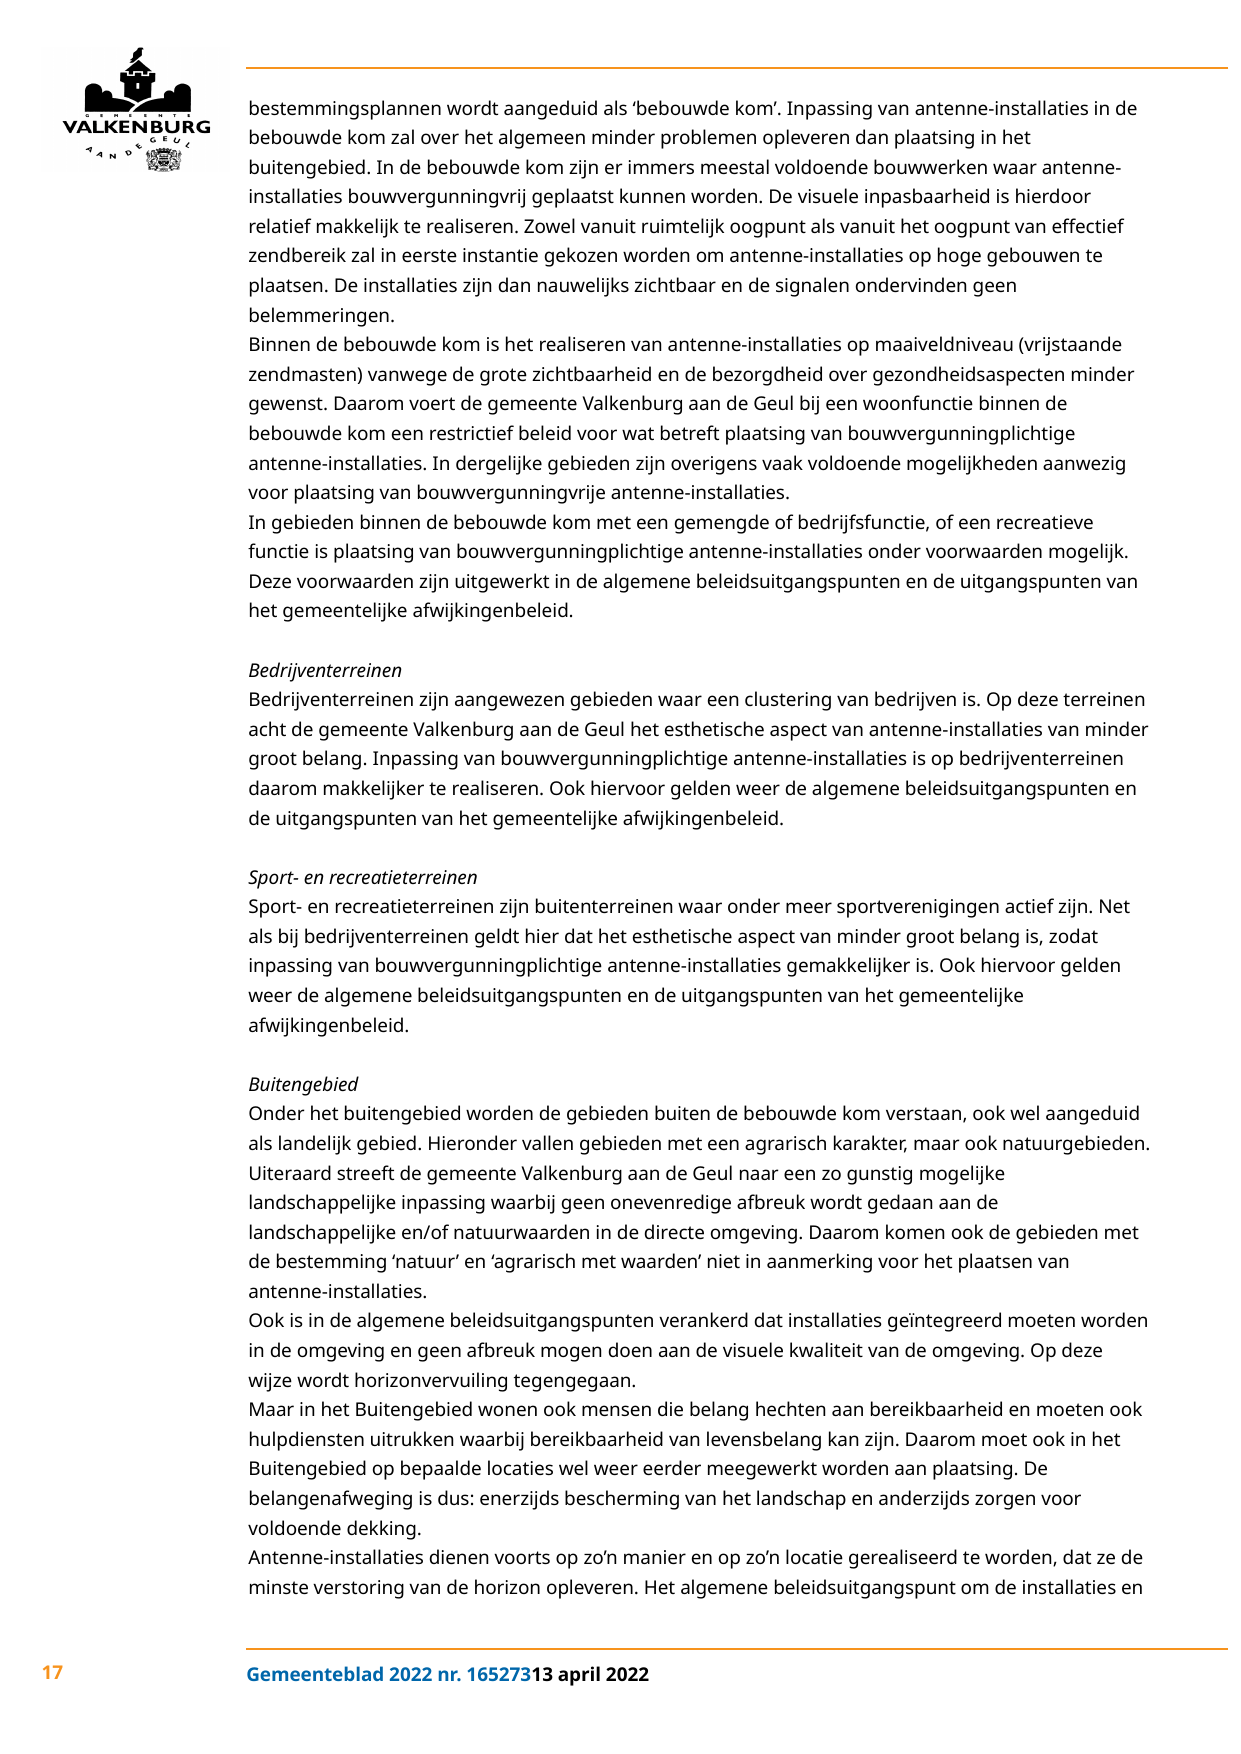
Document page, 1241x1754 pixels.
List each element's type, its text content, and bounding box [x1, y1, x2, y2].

picture [41, 47, 231, 172]
text bestemmingsplannen wordt aangeduid als ‘bebouwde kom’. Inpassing van antenne-installaties in de bebouwde kom zal over het algemeen minder problemen opleveren dan plaatsing in het buitengebied. In de bebouwde kom zijn er immers meestal voldoende bouwwerken waar antenne-installaties bouwvergunningvrij geplaatst kunnen worden. De visuele inpasbaarheid is hierdoor relatief makkelijk te realiseren. Zowel vanuit ruimtelijk oogpunt als vanuit het oogpunt van effectief zendbereik zal in eerste instantie gekozen worden om antenne-installaties op hoge gebouwen te plaatsen. De installaties zijn dan nauwelijks zichtbaar en de signalen ondervinden geen belemmeringen. [248, 95, 1152, 328]
text Uiteraard streeft de gemeente Valkenburg aan de Geul naar een zo gunstig mogelijke landschappelijke inpassing waarbij geen onevenredige afbreuk wordt gedaan aan de landschappelijke en/of natuurwaarden in de directe omgeving. Daarom komen ook de gebieden met de bestemming ‘natuur’ en ‘agrarisch met waarden’ niet in aanmerking voor het plaatsen van antenne-installaties. [248, 1160, 1152, 1304]
text Sport- en recreatieterreinen zijn buitenterreinen waar onder meer sportverenigingen actief zijn. Net als bij bedrijventerreinen geldt hier dat het esthetische aspect van minder groot belang is, zodat inpassing van bouwvergunningplichtige antenne-installaties gemakkelijker is. Ook hiervoor gelden weer de algemene beleidsuitgangspunten en de uitgangspunten van het gemeentelijke afwijkingenbeleid. [248, 893, 1152, 1038]
text Ook is in de algemene beleidsuitgangspunten verankerd dat installaties geïntegreerd moeten worden in de omgeving en geen afbreuk mogen doen aan de visuele kwaliteit van de omgeving. Op deze wijze wordt horizonvervuiling tegengegaan. [248, 1308, 1152, 1393]
text Binnen de bebouwde kom is het realiseren van antenne-installaties op maaiveldniveau (vrijstaande zendmasten) vanwege de grote zichtbaarheid en de bezorgdheid over gezondheidsaspecten minder gewenst. Daarom voert de gemeente Valkenburg aan de Geul bij een woonfunctie binnen de bebouwde kom een restrictief beleid voor wat betreft plaatsing van bouwvergunningplichtige antenne-installaties. In dergelijke gebieden zijn overigens vaak voldoende mogelijkheden aanwezig voor plaatsing van bouwvergunningvrije antenne-installaties. [248, 331, 1152, 505]
text Sport- en recreatieterreinen [248, 864, 1152, 890]
text Bedrijventerreinen [248, 657, 1152, 683]
text Antenne-installaties dienen voorts op zo’n manier en op zo’n locatie gerealiseerd te worden, dat ze de minste verstoring van de horizon opleveren. Het algemene beleidsuitgangspunt om de installaties en [248, 1544, 1152, 1600]
text Maar in het Buitengebied wonen ook mensen die belang hechten aan bereikbaarheid en moeten ook hulpdiensten uitrukken waarbij bereikbaarheid van levensbelang kan zijn. Daarom moet ook in het Buitengebied op bepaalde locaties wel weer eerder meegewerkt worden aan plaatsing. De belangenafweging is dus: enerzijds bescherming van het landschap en anderzijds zorgen voor voldoende dekking. [248, 1396, 1152, 1541]
text Onder het buitengebied worden de gebieden buiten de bebouwde kom verstaan, ook wel aangeduid als landelijk gebied. Hieronder vallen gebieden met een agrarisch karakter, maar ook natuurgebieden. [248, 1101, 1152, 1156]
text In gebieden binnen de bebouwde kom met een gemengde of bedrijfsfunctie, of een recreatieve functie is plaatsing van bouwvergunningplichtige antenne-installaties onder voorwaarden mogelijk. Deze voorwaarden zijn uitgewerkt in de algemene beleidsuitgangspunten en de uitgangspunten van het gemeentelijke afwijkingenbeleid. [248, 509, 1152, 623]
text Bedrijventerreinen zijn aangewezen gebieden waar een clustering van bedrijven is. Op deze terreinen acht de gemeente Valkenburg aan de Geul het esthetische aspect van antenne-installaties van minder groot belang. Inpassing van bouwvergunningplichtige antenne-installaties is op bedrijventerreinen daarom makkelijker te realiseren. Ook hiervoor gelden weer de algemene beleidsuitgangspunten en de uitgangspunten van het gemeentelijke afwijkingenbeleid. [248, 686, 1152, 831]
text Buitengebied [248, 1071, 1152, 1097]
